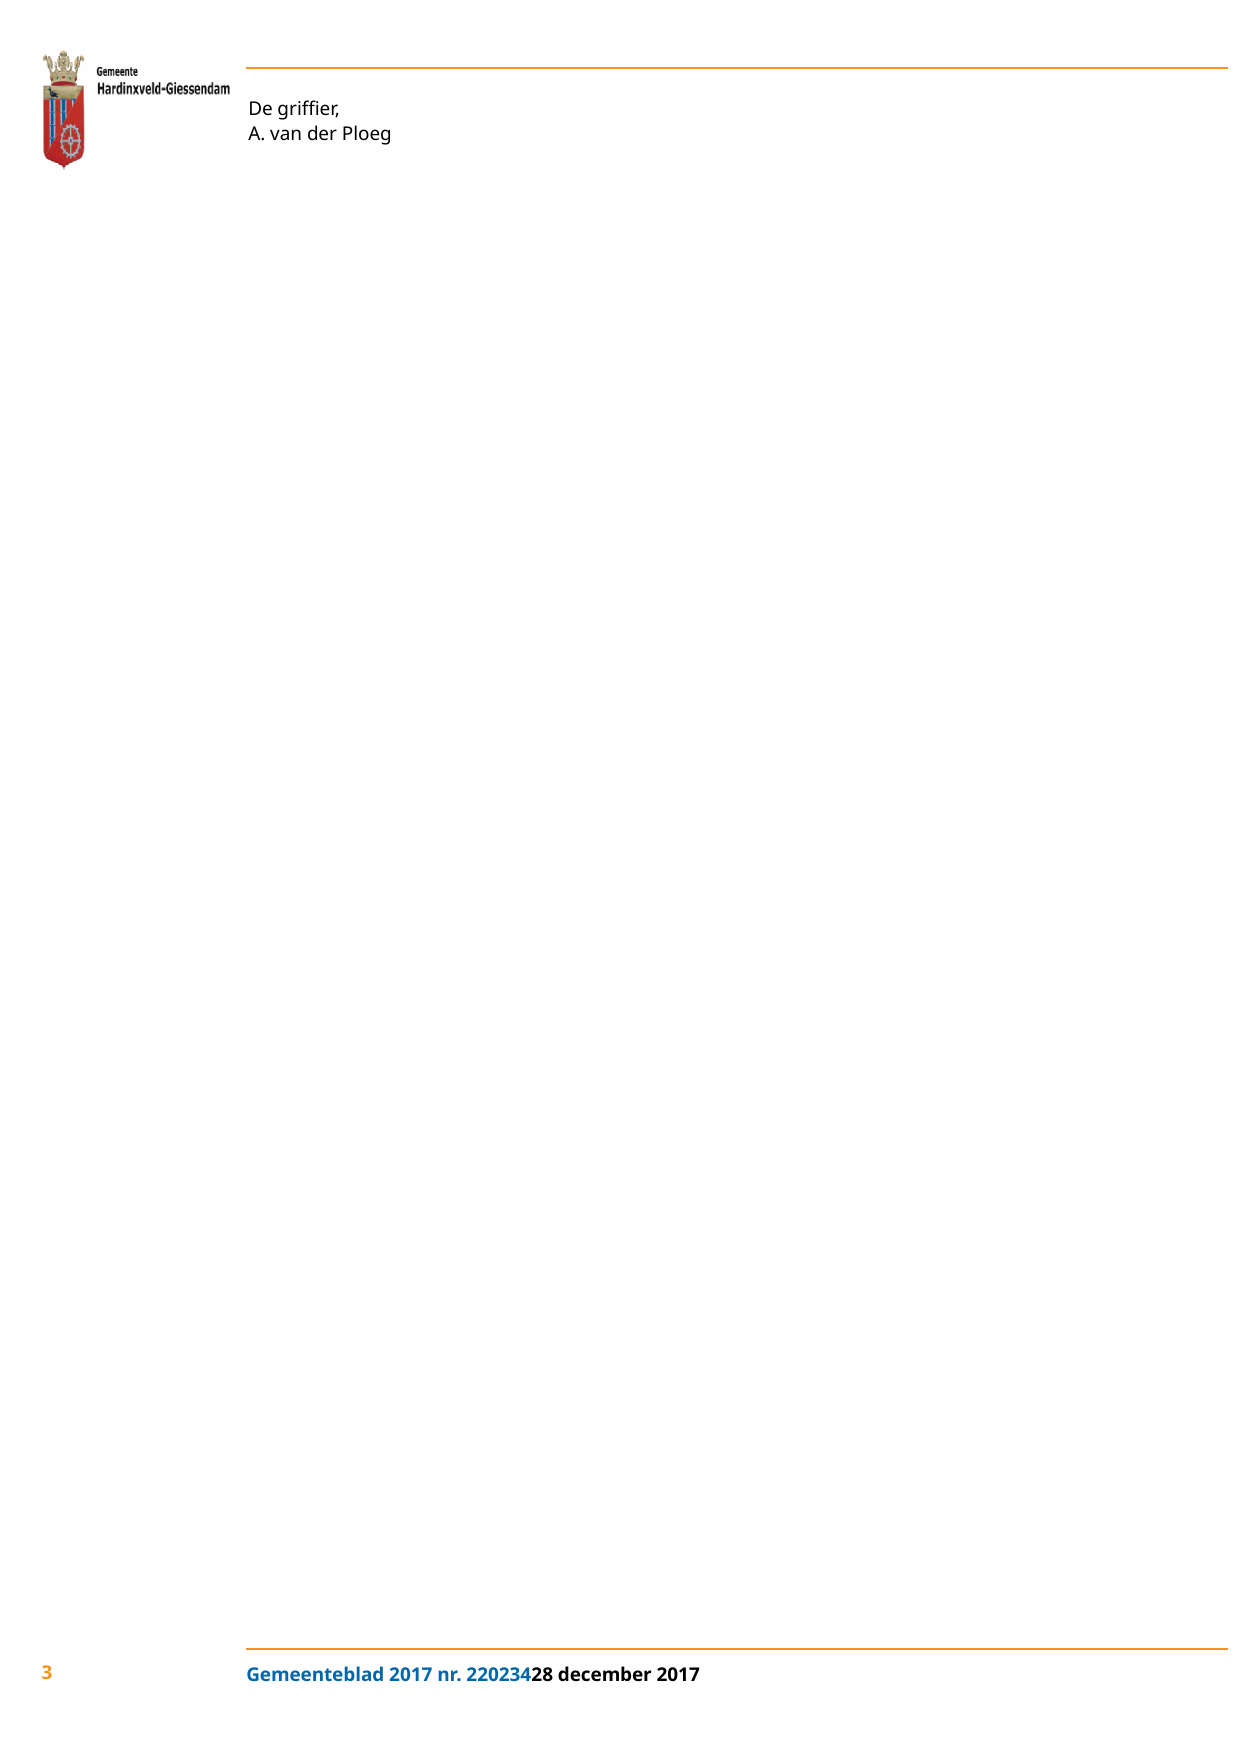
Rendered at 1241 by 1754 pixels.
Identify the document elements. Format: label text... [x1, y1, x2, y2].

text A. van der Ploeg [248, 121, 1152, 146]
picture [41, 47, 231, 172]
text De griffier, [248, 95, 1152, 121]
